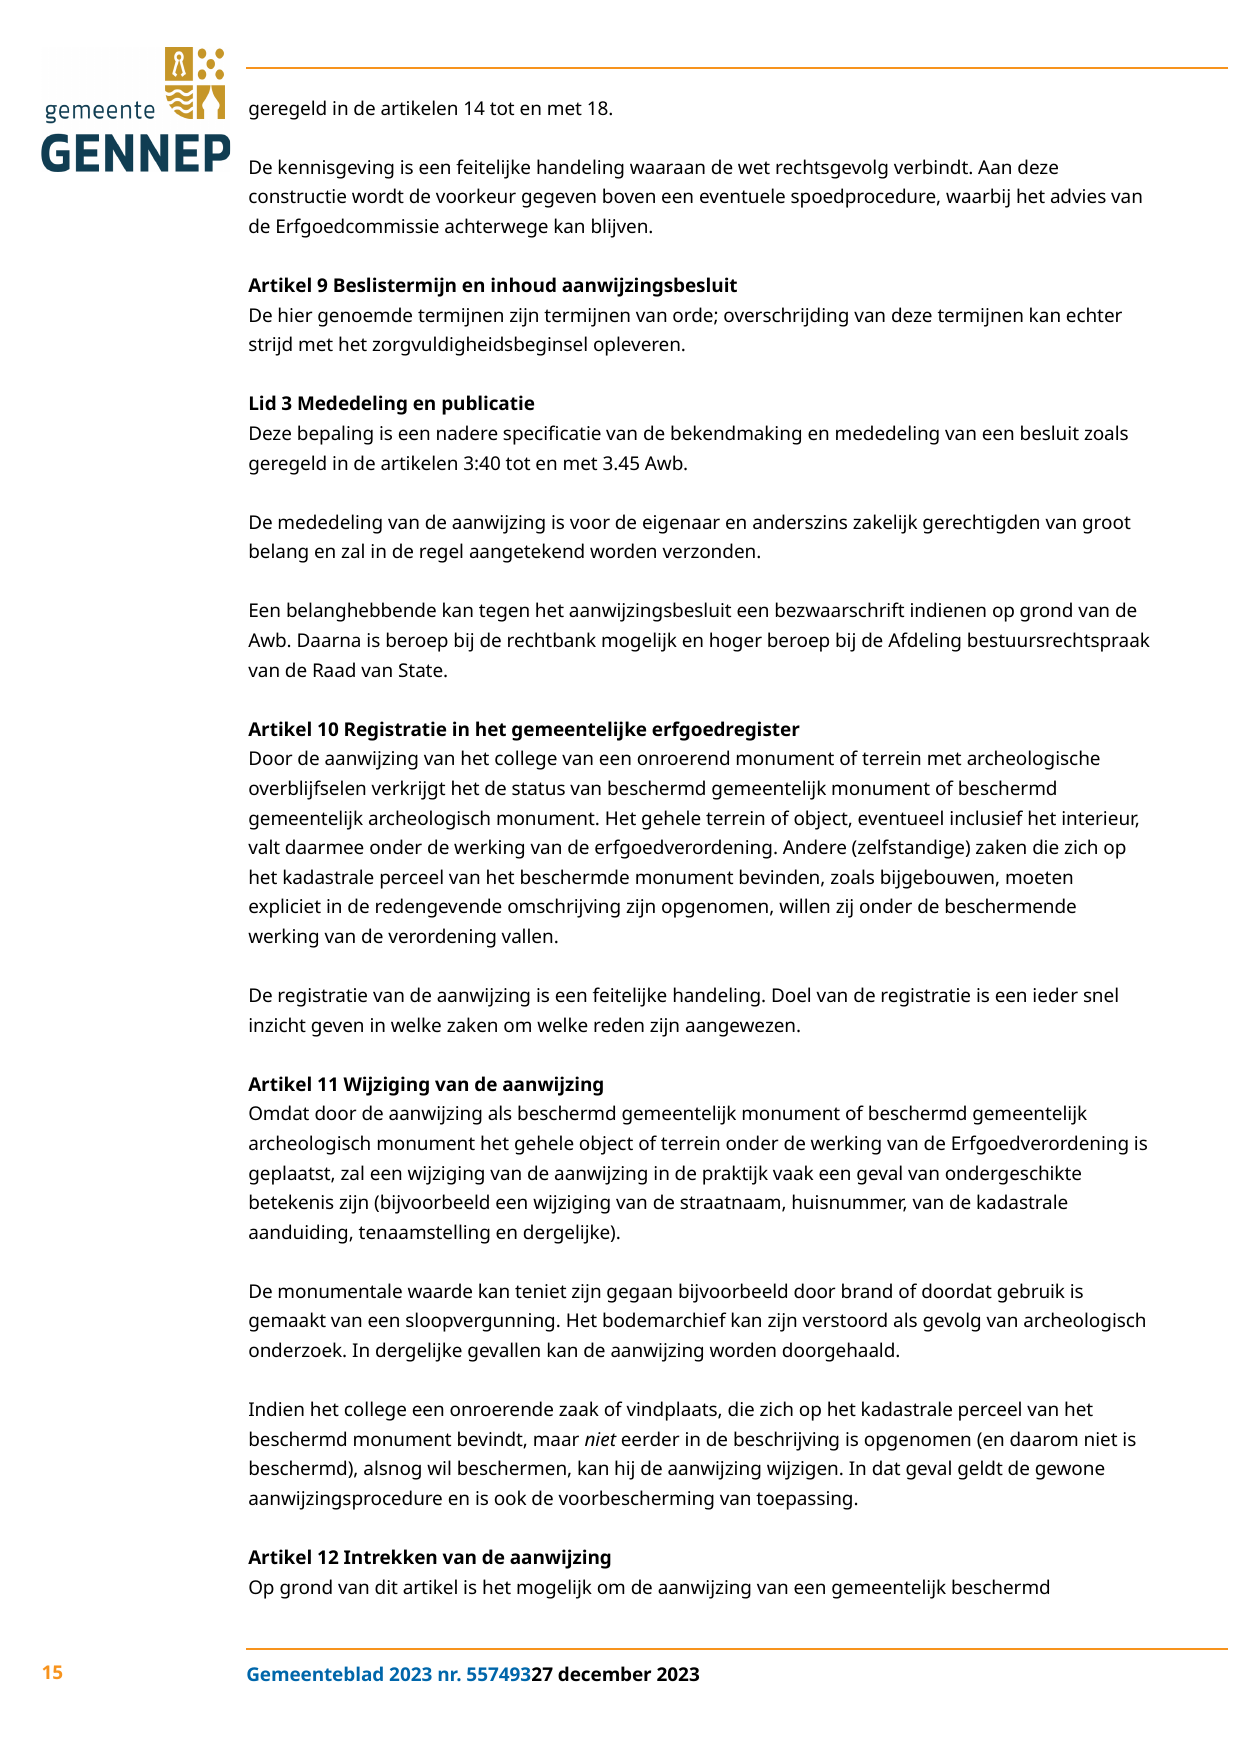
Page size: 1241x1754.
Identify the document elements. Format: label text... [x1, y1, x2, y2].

text De kennisgeving is een feitelijke handeling waaraan de wet rechtsgevolg verbindt. Aan deze constructie wordt de voorkeur gegeven boven een eventuele spoedprocedure, waarbij het advies van de Erfgoedcommissie achterwege kan blijven. [248, 154, 1152, 239]
picture [41, 47, 231, 172]
text Door de aanwijzing van het college van een onroerend monument of terrein met archeologische overblijfselen verkrijgt het de status van beschermd gemeentelijk monument of beschermd gemeentelijk archeologisch monument. Het gehele terrein of object, eventueel inclusief het interieur, valt daarmee onder de werking van de erfgoedverordening. Andere (zelfstandige) zaken die zich op het kadastrale perceel van het beschermde monument bevinden, zoals bijgebouwen, moeten expliciet in de redengevende omschrijving zijn opgenomen, willen zij onder de beschermende werking van de verordening vallen. [248, 746, 1152, 949]
text De hier genoemde termijnen zijn termijnen van orde; overschrijding van deze termijnen kan echter strijd met het zorgvuldigheidsbeginsel opleveren. [248, 302, 1152, 357]
text De registratie van de aanwijzing is een feitelijke handeling. Doel van de registratie is een ieder snel inzicht geven in welke zaken om welke reden zijn aangewezen. [248, 982, 1152, 1038]
text Op grond van dit artikel is het mogelijk om de aanwijzing van een gemeentelijk beschermd [248, 1574, 1152, 1600]
text De monumentale waarde kan teniet zijn gegaan bijvoorbeeld door brand of doordat gebruik is gemaakt van een sloopvergunning. Het bodemarchief kan zijn verstoord als gevolg van archeologisch onderzoek. In dergelijke gevallen kan de aanwijzing worden doorgehaald. [248, 1278, 1152, 1363]
text Lid 3 Mededeling en publicatie [248, 391, 1152, 416]
text Artikel 10 Registratie in het gemeentelijke erfgoedregister [248, 716, 1152, 742]
text De mededeling van de aanwijzing is voor de eigenaar en anderszins zakelijk gerechtigden van groot belang en zal in de regel aangetekend worden verzonden. [248, 509, 1152, 564]
text Artikel 12 Intrekken van de aanwijzing [248, 1544, 1152, 1570]
text Artikel 9 Beslistermijn en inhoud aanwijzingsbesluit [248, 272, 1152, 298]
text geregeld in de artikelen 14 tot en met 18. [248, 95, 1152, 121]
text Indien het college een onroerende zaak of vindplaats, die zich op het kadastrale perceel van het beschermd monument bevindt, maar niet eerder in de beschrijving is opgenomen (en daarom niet is beschermd), alsnog wil beschermen, kan hij de aanwijzing wijzigen. In dat geval geldt de gewone aanwijzingsprocedure en is ook de voorbescherming van toepassing. [248, 1396, 1152, 1511]
text Omdat door de aanwijzing als beschermd gemeentelijk monument of beschermd gemeentelijk archeologisch monument het gehele object of terrein onder de werking van de Erfgoedverordening is geplaatst, zal een wijziging van de aanwijzing in de praktijk vaak een geval van ondergeschikte betekenis zijn (bijvoorbeeld een wijziging van de straatnaam, huisnummer, van de kadastrale aanduiding, tenaamstelling en dergelijke). [248, 1101, 1152, 1245]
text Een belanghebbende kan tegen het aanwijzingsbesluit een bezwaarschrift indienen op grond van de Awb. Daarna is beroep bij de rechtbank mogelijk en hoger beroep bij de Afdeling bestuursrechtspraak van de Raad van State. [248, 598, 1152, 683]
text Artikel 11 Wijziging van de aanwijzing [248, 1071, 1152, 1097]
text Deze bepaling is een nadere specificatie van de bekendmaking en mededeling van een besluit zoals geregeld in de artikelen 3:40 tot en met 3.45 Awb. [248, 420, 1152, 476]
